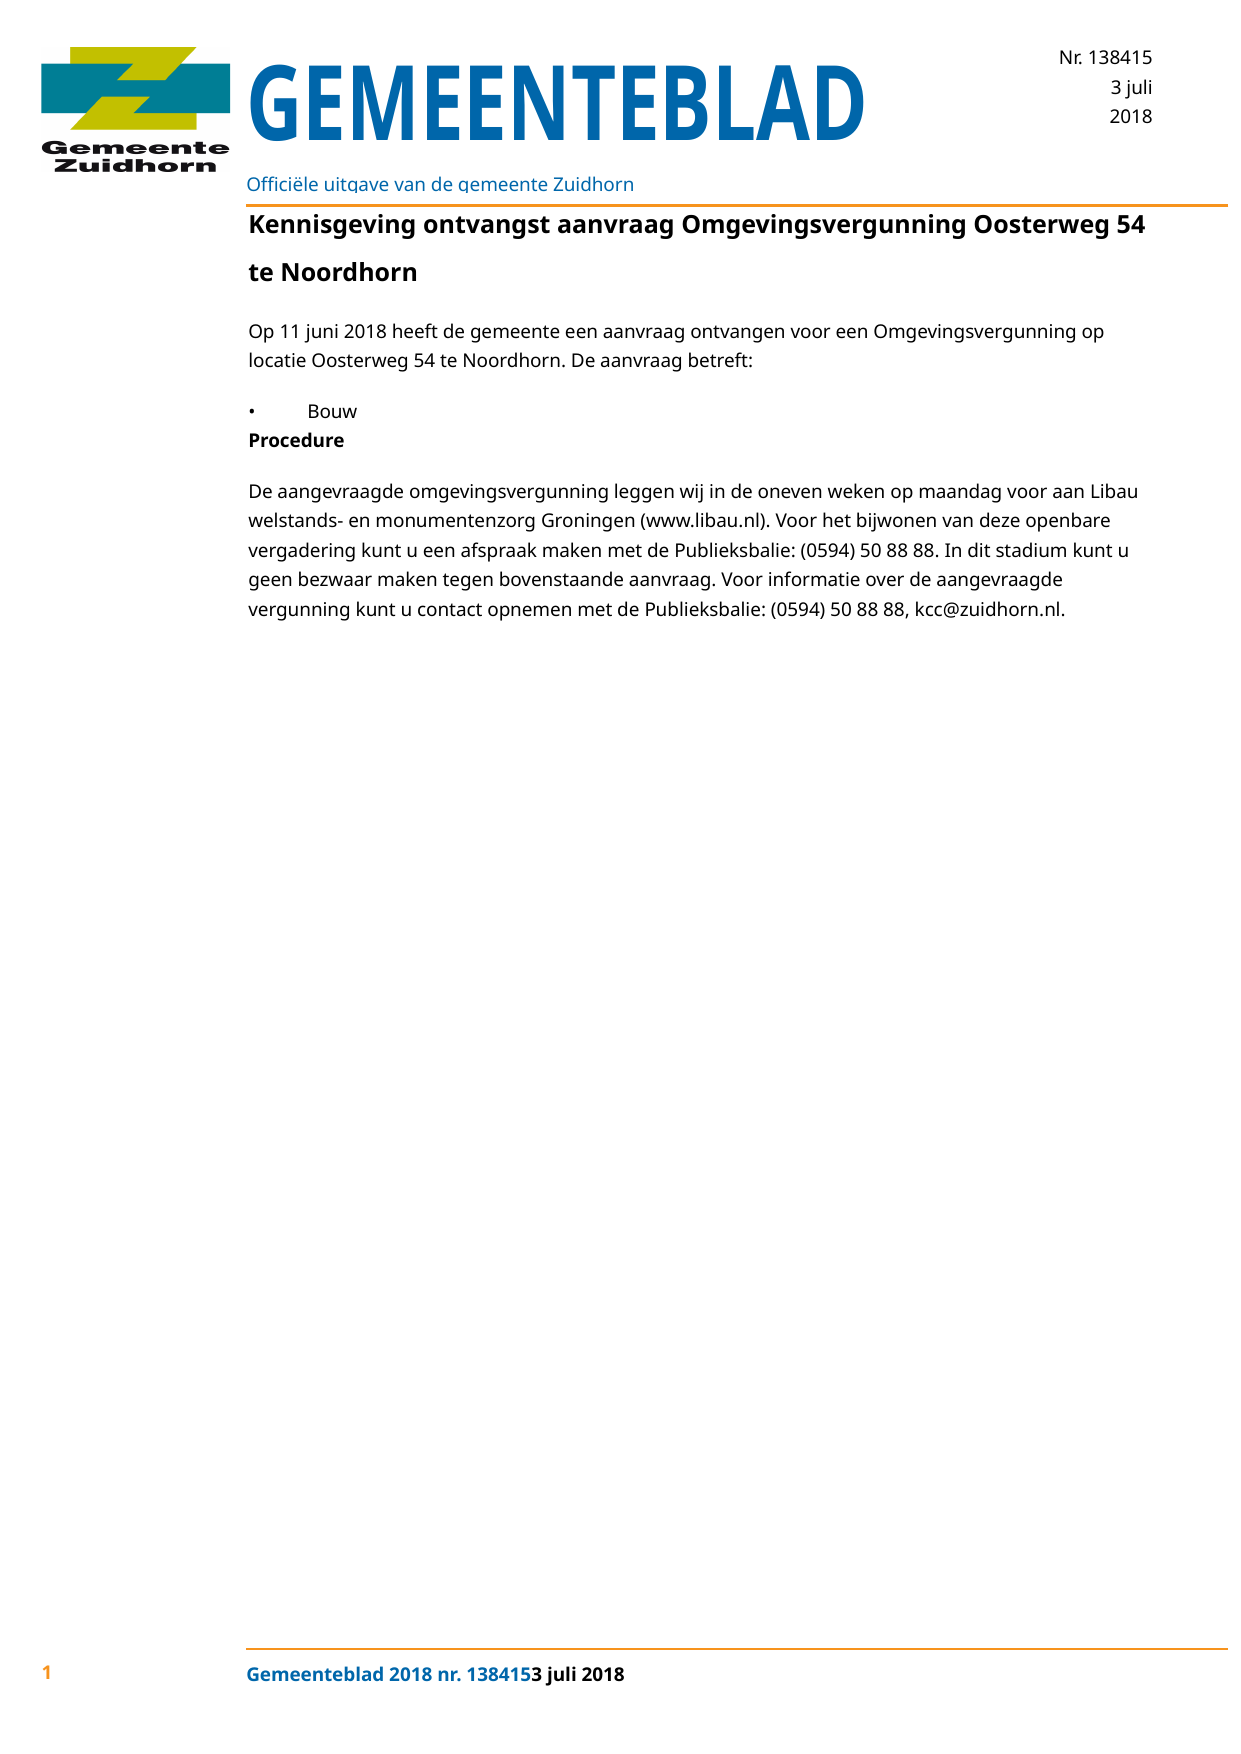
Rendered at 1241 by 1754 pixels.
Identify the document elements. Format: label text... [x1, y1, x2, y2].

picture [41, 47, 231, 172]
text Op 11 juni 2018 heeft de gemeente een aanvraag ontvangen voor een Omgevingsvergunning op locatie Oosterweg 54 te Noordhorn. De aanvraag betreft: [248, 318, 1152, 373]
text Kennisgeving ontvangst aanvraag Omgevingsvergunning Oosterweg 54 te Noordhorn [248, 207, 1152, 288]
list Bouw [248, 398, 1152, 424]
text Procedure [248, 427, 1152, 453]
text De aangevraagde omgevingsvergunning leggen wij in de oneven weken op maandag voor aan Libau welstands- en monumentenzorg Groningen (www.libau.nl). Voor het bijwonen van deze openbare vergadering kunt u een afspraak maken met de Publieksbalie: (0594) 50 88 88. In dit stadium kunt u geen bezwaar maken tegen bovenstaande aanvraag. Voor informatie over de aangevraagde vergunning kunt u contact opnemen met de Publieksbalie: (0594) 50 88 88, kcc@zuidhorn.nl. [248, 478, 1152, 622]
